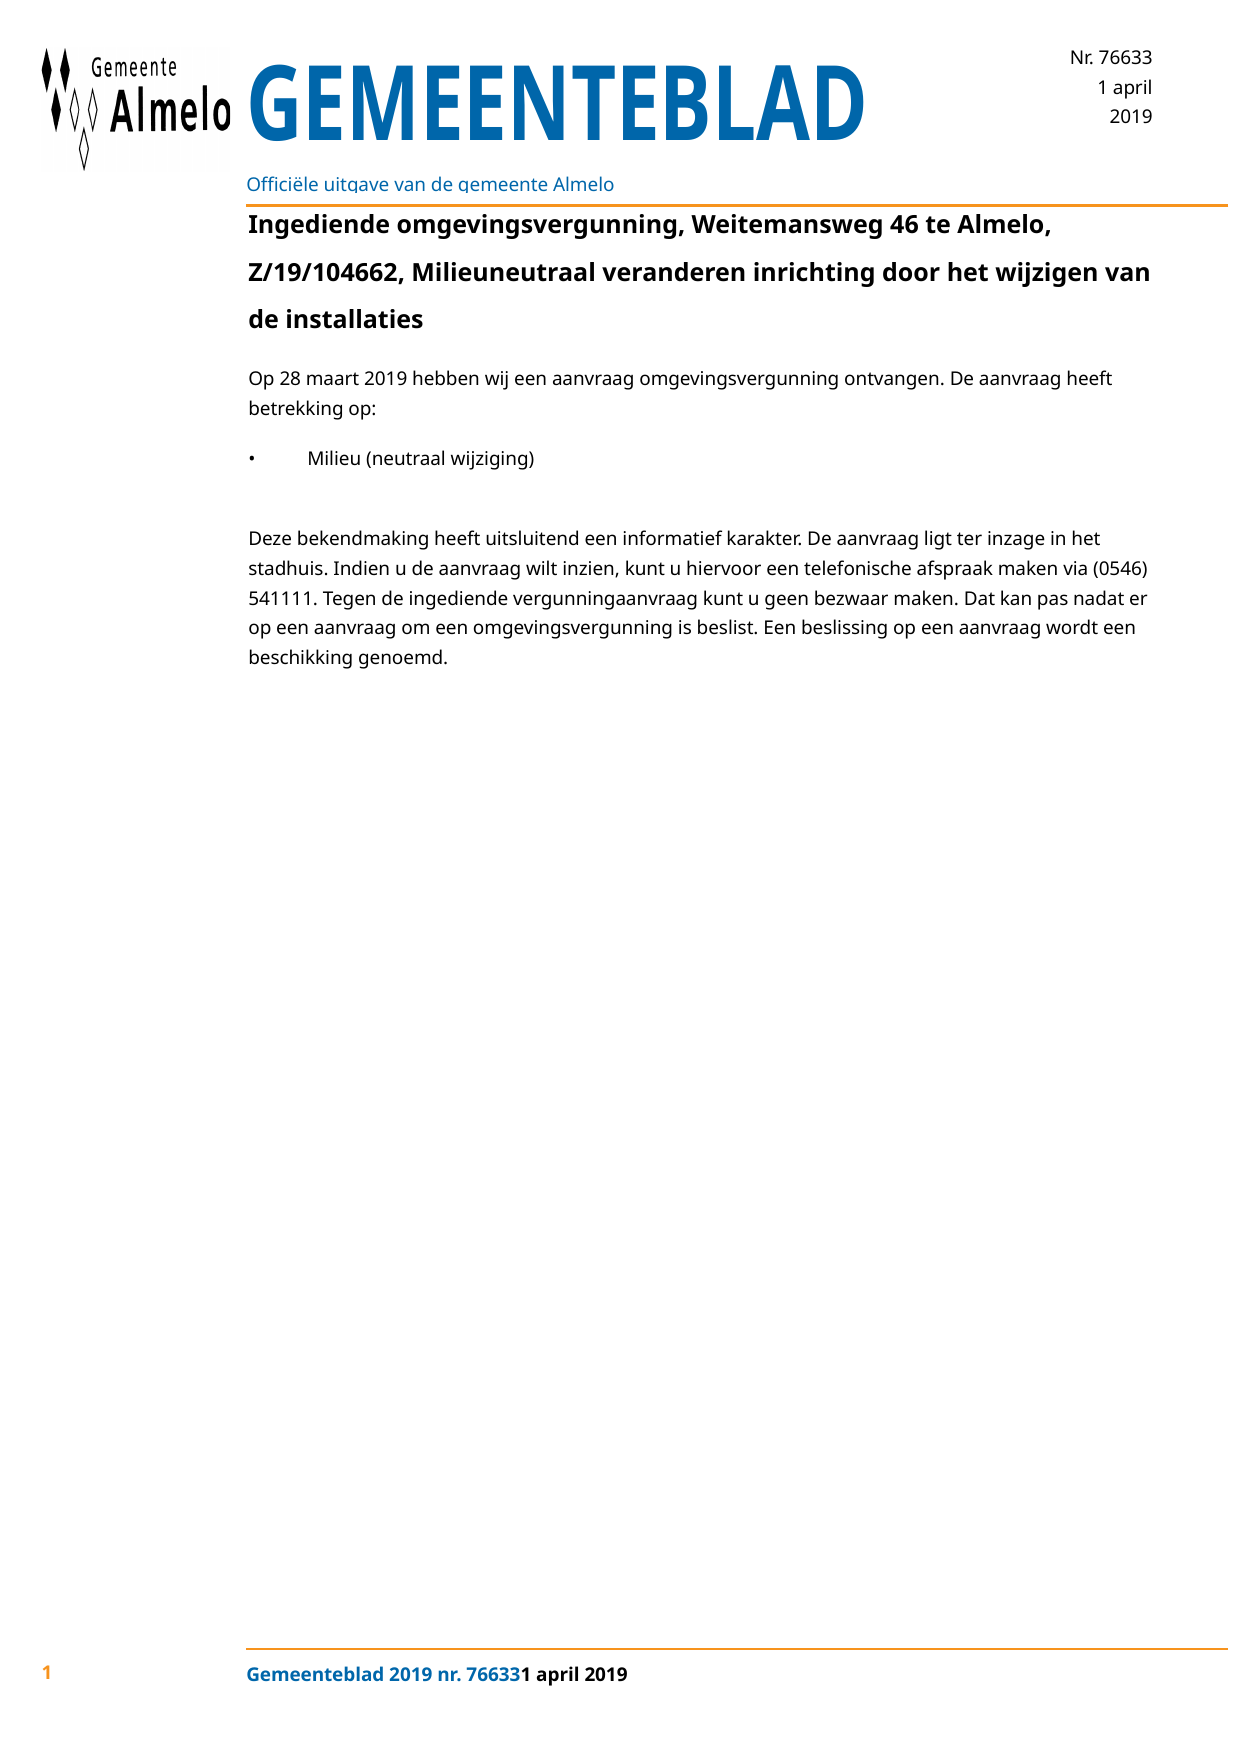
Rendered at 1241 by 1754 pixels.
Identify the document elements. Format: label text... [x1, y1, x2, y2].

text Deze bekendmaking heeft uitsluitend een informatief karakter. De aanvraag ligt ter inzage in het stadhuis. Indien u de aanvraag wilt inzien, kunt u hiervoor een telefonische afspraak maken via (0546) 541111. Tegen de ingediende vergunningaanvraag kunt u geen bezwaar maken. Dat kan pas nadat er op een aanvraag om een omgevingsvergunning is beslist. Een beslissing op een aanvraag wordt een beschikking genoemd. [248, 526, 1152, 669]
text Ingediende omgevingsvergunning, Weitemansweg 46 te Almelo, Z/19/104662, Milieuneutraal veranderen inrichting door het wijzigen van de installaties [248, 207, 1152, 336]
picture [41, 47, 231, 172]
text Op 28 maart 2019 hebben wij een aanvraag omgevingsvergunning ontvangen. De aanvraag heeft betrekking op: [248, 366, 1152, 421]
list Milieu (neutraal wijziging) [248, 446, 1152, 471]
